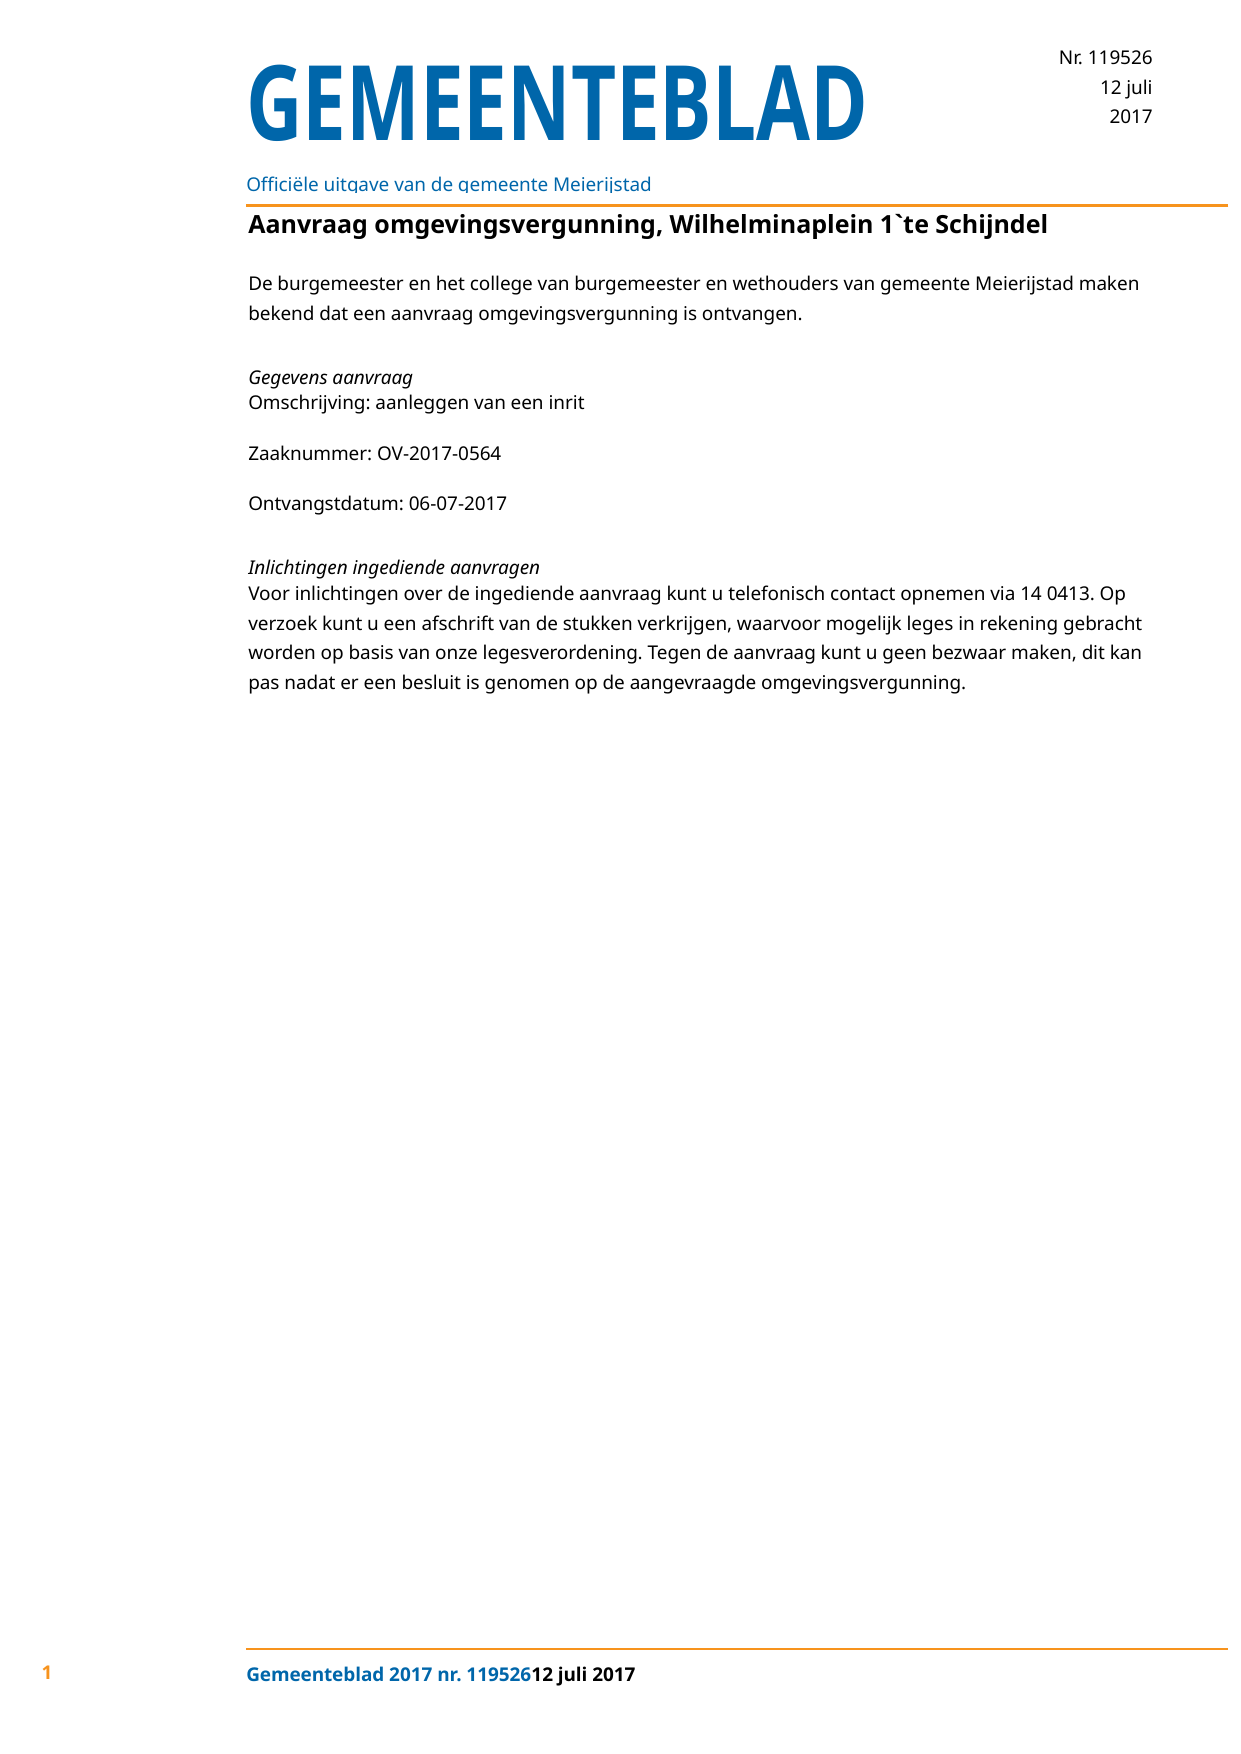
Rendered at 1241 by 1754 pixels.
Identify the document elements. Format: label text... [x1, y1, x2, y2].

text Gegevens aanvraag [248, 364, 1152, 389]
picture [41, 47, 231, 172]
text Ontvangstdatum: 06-07-2017 [248, 490, 1152, 516]
text Inlichtingen ingediende aanvragen [248, 554, 1152, 580]
text Voor inlichtingen over de ingediende aanvraag kunt u telefonisch contact opnemen via 14 0413. Op verzoek kunt u een afschrift van de stukken verkrijgen, waarvoor mogelijk leges in rekening gebracht worden op basis van onze legesverordening. Tegen de aanvraag kunt u geen bezwaar maken, dit kan pas nadat er een besluit is genomen op de aangevraagde omgevingsvergunning. [248, 580, 1152, 694]
text Zaaknummer: OV-2017-0564 [248, 440, 1152, 466]
text Omschrijving: aanleggen van een inrit [248, 389, 1152, 415]
text De burgemeester en het college van burgemeester en wethouders van gemeente Meierijstad maken bekend dat een aanvraag omgevingsvergunning is ontvangen. [248, 270, 1152, 326]
text Aanvraag omgevingsvergunning, Wilhelminaplein 1`te Schijndel [248, 207, 1152, 241]
